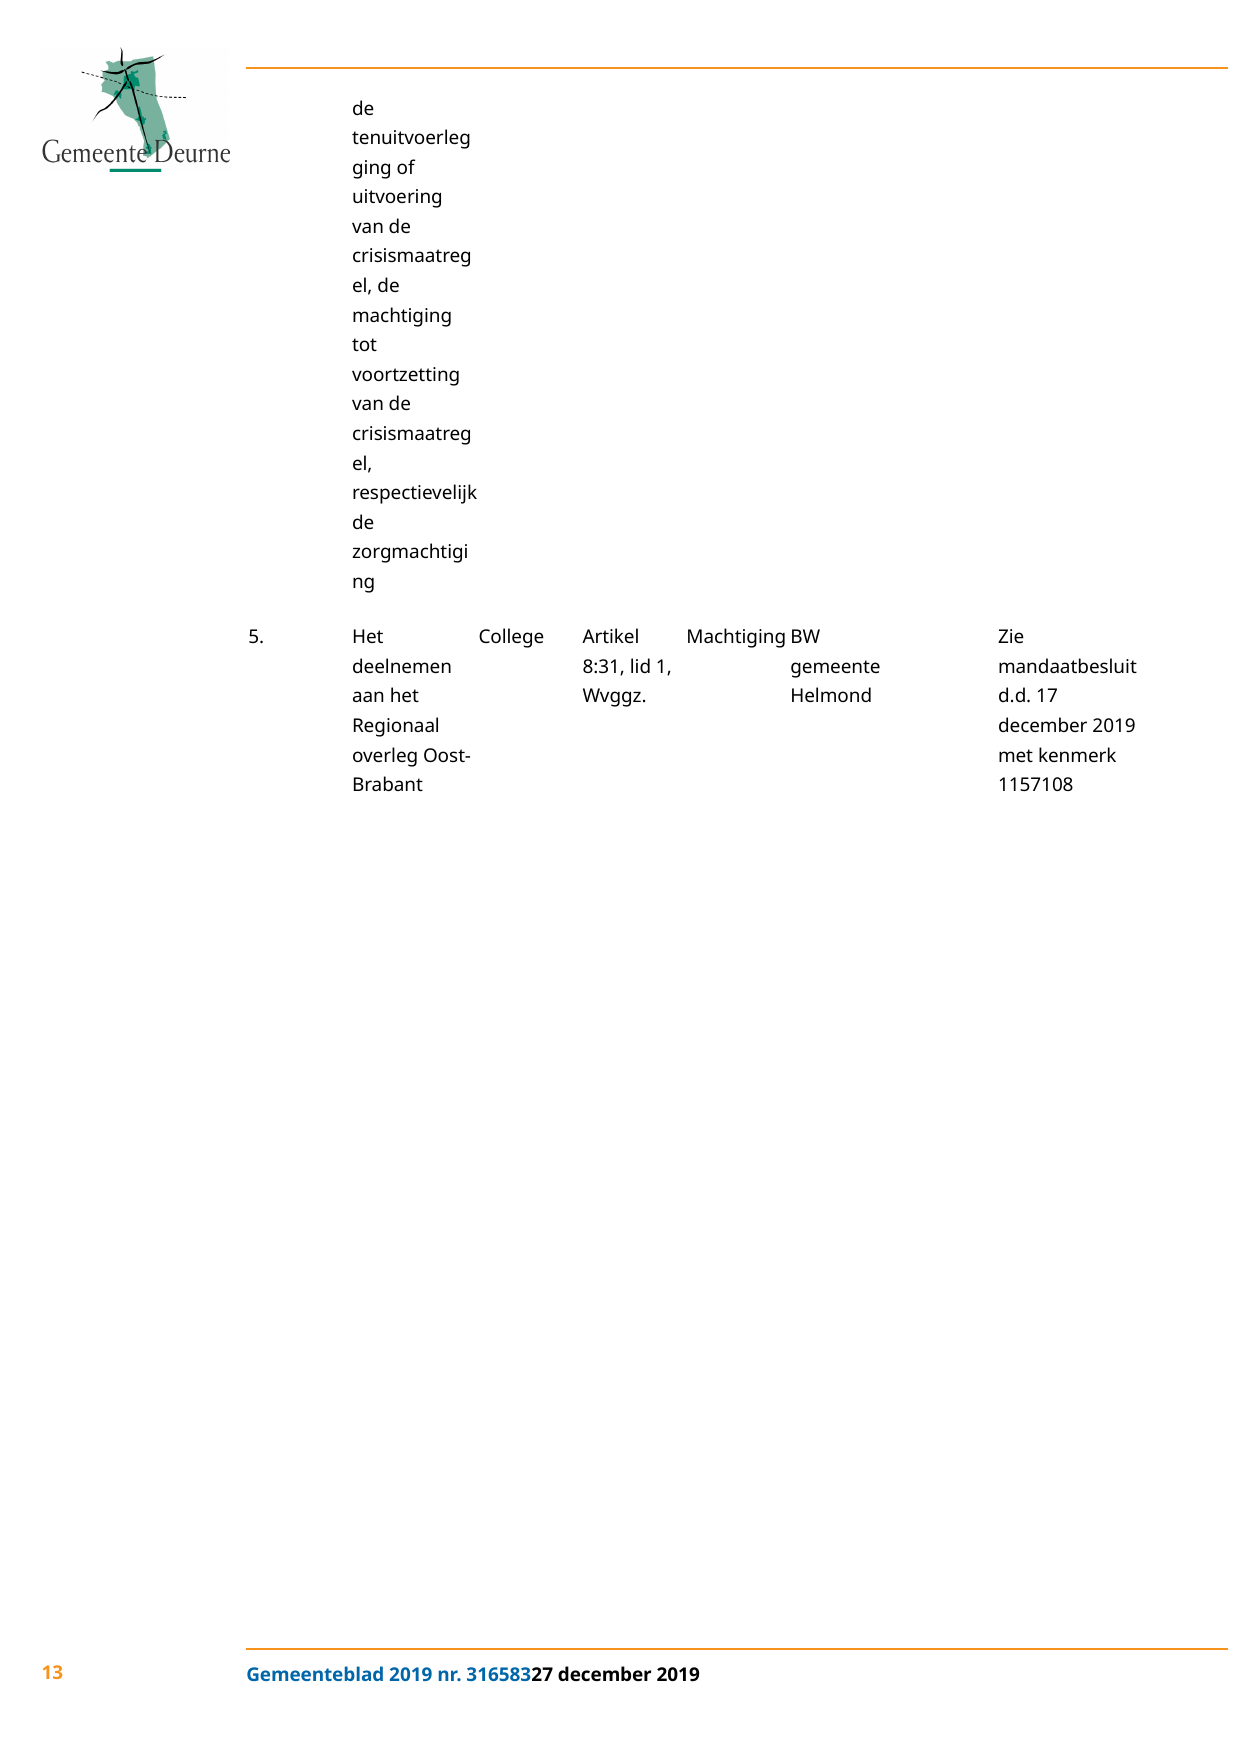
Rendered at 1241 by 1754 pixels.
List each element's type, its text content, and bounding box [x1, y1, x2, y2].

table_cell BW gemeente Helmond [790, 624, 894, 1063]
picture [41, 47, 231, 172]
table_cell [582, 95, 686, 623]
table_cell Het deelnemen aan het Regionaal overleg Oost-Brabant [352, 624, 478, 1063]
table_cell Zie mandaatbesluit d.d. 17 december 2019 met kenmerk 1157108 [998, 624, 1152, 1063]
table_cell Machtiging [686, 624, 790, 1063]
table_cell [998, 95, 1152, 623]
table_cell [686, 95, 790, 623]
table_cell [248, 95, 352, 623]
table_cell [894, 624, 998, 1063]
table_cell Artikel 8:31, lid 1, Wvggz. [582, 624, 686, 1063]
table_cell 5. [248, 624, 352, 1063]
table_cell [478, 95, 582, 623]
table_cell [894, 95, 998, 623]
table_cell [790, 95, 894, 623]
table_cell College [478, 624, 582, 1063]
table_cell de tenuitvoerlegging of uitvoering van de crisismaatregel, de machtiging tot voortzetting van de crisismaatregel, respectievelijk de zorgmachtiging [352, 95, 478, 623]
